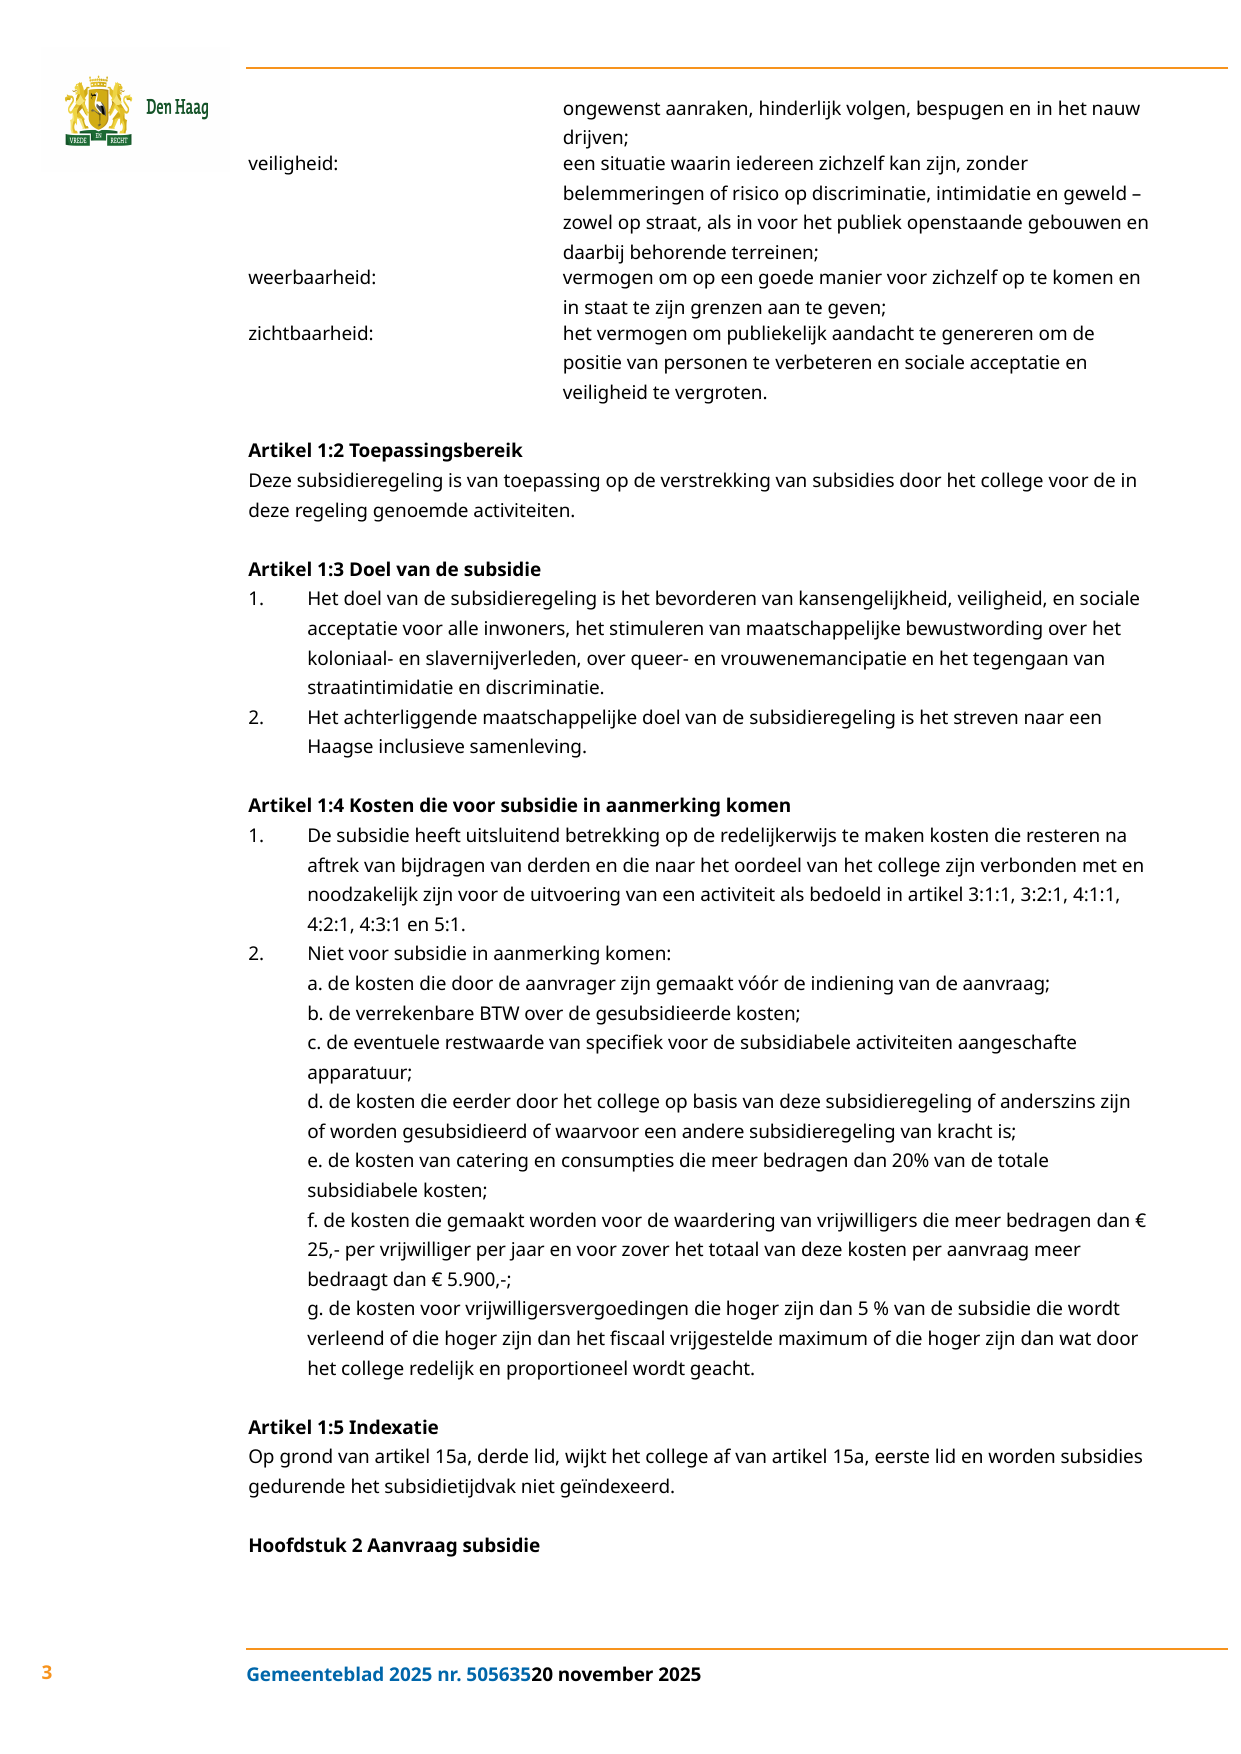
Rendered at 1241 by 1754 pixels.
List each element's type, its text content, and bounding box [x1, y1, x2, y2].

list Niet voor subsidie in aanmerking komen: [248, 941, 1152, 966]
list c. de eventuele restwaarde van specifiek voor de subsidiabele activiteiten aangeschafte apparatuur; [248, 1029, 1152, 1084]
table_cell ongewenst aanraken, hinderlijk volgen, bespugen en in het nauw drijven; [563, 95, 1152, 150]
table_cell vermogen om op een goede manier voor zichzelf op te komen en in staat te zijn grenzen aan te geven; [563, 265, 1152, 320]
table_cell het vermogen om publiekelijk aandacht te genereren om de positie van personen te verbeteren en sociale acceptatie en veiligheid te vergroten. [563, 320, 1152, 405]
list g. de kosten voor vrijwilligersvergoedingen die hoger zijn dan 5 % van de subsidie die wordt verleend of die hoger zijn dan het fiscaal vrijgestelde maximum of die hoger zijn dan wat door het college redelijk en proportioneel wordt geacht. [248, 1296, 1152, 1380]
text Artikel 1:2 Toepassingsbereik [248, 438, 1152, 463]
table_cell [248, 95, 563, 150]
list d. de kosten die eerder door het college op basis van deze subsidieregeling of anderszins zijn of worden gesubsidieerd of waarvoor een andere subsidieregeling van kracht is; [248, 1088, 1152, 1144]
text Op grond van artikel 15a, derde lid, wijkt het college af van artikel 15a, eerste lid en worden subsidies gedurende het subsidietijdvak niet geïndexeerd. [248, 1443, 1152, 1499]
table_cell zichtbaarheid: [248, 320, 563, 405]
picture [41, 47, 231, 172]
table_cell weerbaarheid: [248, 265, 563, 320]
list f. de kosten die gemaakt worden voor de waardering van vrijwilligers die meer bedragen dan € 25,- per vrijwilliger per jaar en voor zover het totaal van deze kosten per aanvraag meer bedraagt dan € 5.900,-; [248, 1207, 1152, 1292]
text Artikel 1:4 Kosten die voor subsidie in aanmerking komen [248, 793, 1152, 818]
table_cell veiligheid: [248, 150, 563, 264]
list Het doel van de subsidieregeling is het bevorderen van kansengelijkheid, veiligheid, en sociale acceptatie voor alle inwoners, het stimuleren van maatschappelijke bewustwording over het koloniaal- en slavernijverleden, over queer- en vrouwenemancipatie en het tegengaan van straatintimidatie en discriminatie. [248, 586, 1152, 700]
list e. de kosten van catering en consumpties die meer bedragen dan 20% van de totale subsidiabele kosten; [248, 1148, 1152, 1203]
list b. de verrekenbare BTW over de gesubsidieerde kosten; [248, 1000, 1152, 1025]
text Hoofdstuk 2 Aanvraag subsidie [248, 1532, 1152, 1558]
list a. de kosten die door de aanvrager zijn gemaakt vóór de indiening van de aanvraag; [248, 970, 1152, 996]
text Deze subsidieregeling is van toepassing op de verstrekking van subsidies door het college voor de in deze regeling genoemde activiteiten. [248, 467, 1152, 522]
table_cell een situatie waarin iedereen zichzelf kan zijn, zonder belemmeringen of risico op discriminatie, intimidatie en geweld – zowel op straat, als in voor het publiek openstaande gebouwen en daarbij behorende terreinen; [563, 150, 1152, 264]
list De subsidie heeft uitsluitend betrekking op de redelijkerwijs te maken kosten die resteren na aftrek van bijdragen van derden en die naar het oordeel van het college zijn verbonden met en noodzakelijk zijn voor de uitvoering van een activiteit als bedoeld in artikel 3:1:1, 3:2:1, 4:1:1, 4:2:1, 4:3:1 en 5:1. [248, 822, 1152, 937]
text Artikel 1:5 Indexatie [248, 1414, 1152, 1439]
text Artikel 1:3 Doel van de subsidie [248, 556, 1152, 582]
list Het achterliggende maatschappelijke doel van de subsidieregeling is het streven naar een Haagse inclusieve samenleving. [248, 704, 1152, 759]
